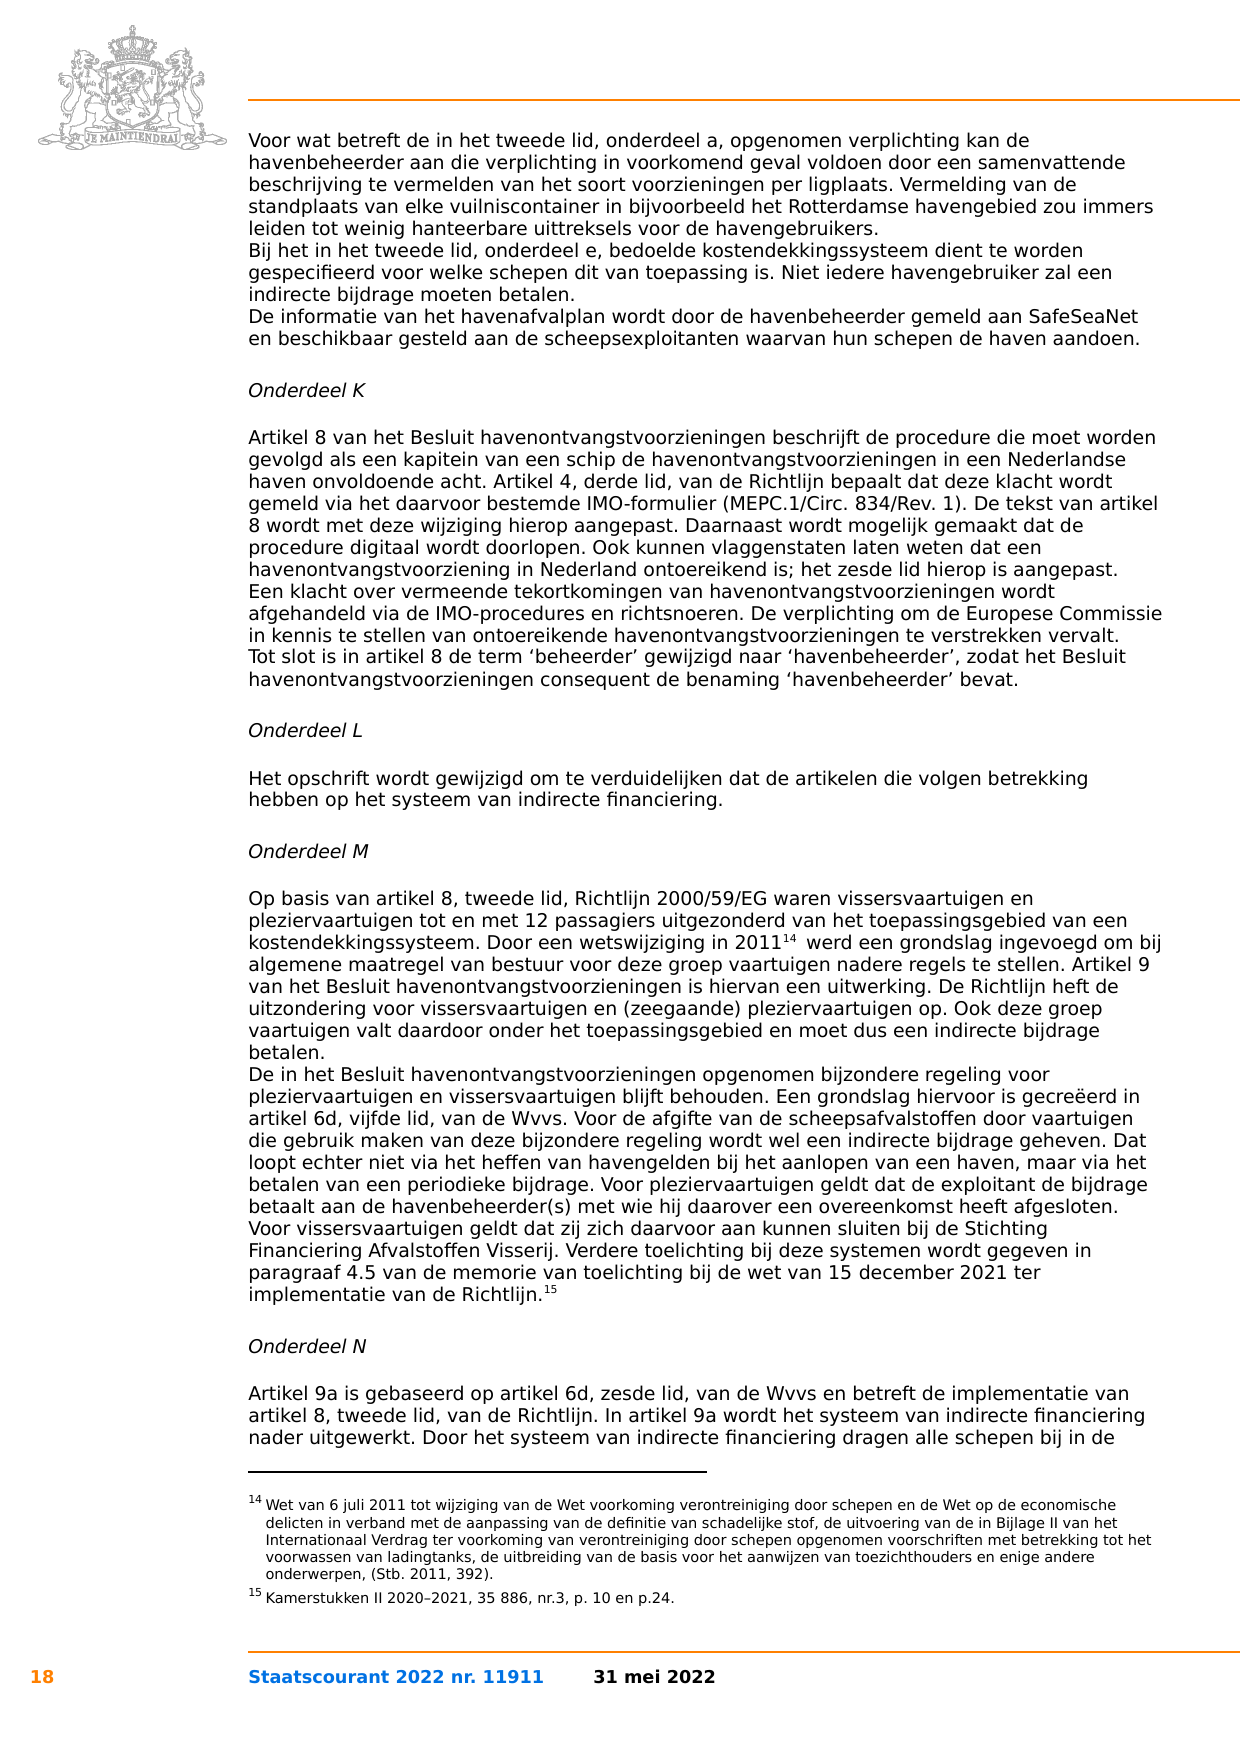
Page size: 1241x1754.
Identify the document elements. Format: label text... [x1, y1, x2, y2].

text Het opschrift wordt gewijzigd om te verduidelijken dat de artikelen die volgen betrekking hebben op het systeem van indirecte financiering. [248, 767, 1163, 811]
text Op basis van artikel 8, tweede lid, Richtlijn 2000/59/EG waren vissersvaartuigen en pleziervaartuigen tot en met 12 passagiers uitgezonderd van het toepassingsgebied van een kostendekkingssysteem. Door een wetswijziging in 2011 werd een grondslag ingevoegd om bij algemene maatregel van bestuur voor deze groep vaartuigen nadere regels te stellen. Artikel 9 van het Besluit havenontvangstvoorzieningen is hiervan een uitwerking. De Richtlijn heft de uitzondering voor vissersvaartuigen en (zeegaande) pleziervaartuigen op. Ook deze groep vaartuigen valt daardoor onder het toepassingsgebied en moet dus een indirecte bijdrage betalen. [248, 888, 1163, 1064]
text Voor wat betreft de in het tweede lid, onderdeel a, opgenomen verplichting kan de havenbeheerder aan die verplichting in voorkomend geval voldoen door een samenvattende beschrijving te vermelden van het soort voorzieningen per ligplaats. Vermelding van de standplaats van elke vuilniscontainer in bijvoorbeeld het Rotterdamse havengebied zou immers leiden tot weinig hanteerbare uittreksels voor de havengebruikers. [248, 130, 1163, 240]
subtitle Onderdeel L [248, 720, 1163, 742]
text Bij het in het tweede lid, onderdeel e, bedoelde kostendekkingssysteem dient te worden gespecifieerd voor welke schepen dit van toepassing is. Niet iedere havengebruiker zal een indirecte bijdrage moeten betalen. [248, 240, 1163, 306]
subtitle Onderdeel M [248, 841, 1163, 863]
text Artikel 8 van het Besluit havenontvangstvoorzieningen beschrijft de procedure die moet worden gevolgd als een kapitein van een schip de havenontvangstvoorzieningen in een Nederlandse haven onvoldoende acht. Artikel 4, derde lid, van de Richtlijn bepaalt dat deze klacht wordt gemeld via het daarvoor bestemde IMO-formulier (MEPC.1/Circ. 834/Rev. 1). De tekst van artikel 8 wordt met deze wijziging hierop aangepast. Daarnaast wordt mogelijk gemaakt dat de procedure digitaal wordt doorlopen. Ook kunnen vlaggenstaten laten weten dat een havenontvangstvoorziening in Nederland ontoereikend is; het zesde lid hierop is aangepast. [248, 427, 1163, 581]
text De informatie van het havenafvalplan wordt door de havenbeheerder gemeld aan SafeSeaNet en beschikbaar gesteld aan de scheepsexploitanten waarvan hun schepen de haven aandoen. [248, 306, 1163, 350]
text Wet van 6 juli 2011 tot wijziging van de Wet voorkoming verontreiniging door schepen en de Wet op de economische delicten in verband met de aanpassing van de definitie van schadelijke stof, de uitvoering van de in Bijlage II van het Internationaal Verdrag ter voorkoming van verontreiniging door schepen opgenomen voorschriften met betrekking tot het voorwassen van ladingtanks, de uitbreiding van de basis voor het aanwijzen van toezichthouders en enige andere onderwerpen, (Stb. 2011, 392). [248, 1493, 1163, 1583]
text Kamerstukken II 2020–2021, 35 886, nr.3, p. 10 en p.24. [248, 1586, 1163, 1608]
picture [38, 25, 227, 150]
text De in het Besluit havenontvangstvoorzieningen opgenomen bijzondere regeling voor pleziervaartuigen en vissersvaartuigen blijft behouden. Een grondslag hiervoor is gecreëerd in artikel 6d, vijfde lid, van de Wvvs. Voor de afgifte van de scheepsafvalstoffen door vaartuigen die gebruik maken van deze bijzondere regeling wordt wel een indirecte bijdrage geheven. Dat loopt echter niet via het heffen van havengelden bij het aanlopen van een haven, maar via het betalen van een periodieke bijdrage. Voor pleziervaartuigen geldt dat de exploitant de bijdrage betaalt aan de havenbeheerder(s) met wie hij daarover een overeenkomst heeft afgesloten. [248, 1064, 1163, 1218]
text Tot slot is in artikel 8 de term ‘beheerder’ gewijzigd naar ‘havenbeheerder’, zodat het Besluit havenontvangstvoorzieningen consequent de benaming ‘havenbeheerder’ bevat. [248, 646, 1163, 690]
text Een klacht over vermeende tekortkomingen van havenontvangstvoorzieningen wordt afgehandeld via de IMO-procedures en richtsnoeren. De verplichting om de Europese Commissie in kennis te stellen van ontoereikende havenontvangstvoorzieningen te verstrekken vervalt. [248, 581, 1163, 646]
subtitle Onderdeel N [248, 1336, 1163, 1358]
text Voor vissersvaartuigen geldt dat zij zich daarvoor aan kunnen sluiten bij de Stichting Financiering Afvalstoffen Visserij. Verdere toelichting bij deze systemen wordt gegeven in paragraaf 4.5 van de memorie van toelichting bij de wet van 15 december 2021 ter implementatie van de Richtlijn. [248, 1218, 1163, 1306]
text Artikel 9a is gebaseerd op artikel 6d, zesde lid, van de Wvvs en betreft de implementatie van artikel 8, tweede lid, van de Richtlijn. In artikel 9a wordt het systeem van indirecte financiering nader uitgewerkt. Door het systeem van indirecte financiering dragen alle schepen bij in de [248, 1383, 1163, 1449]
subtitle Onderdeel K [248, 380, 1163, 402]
